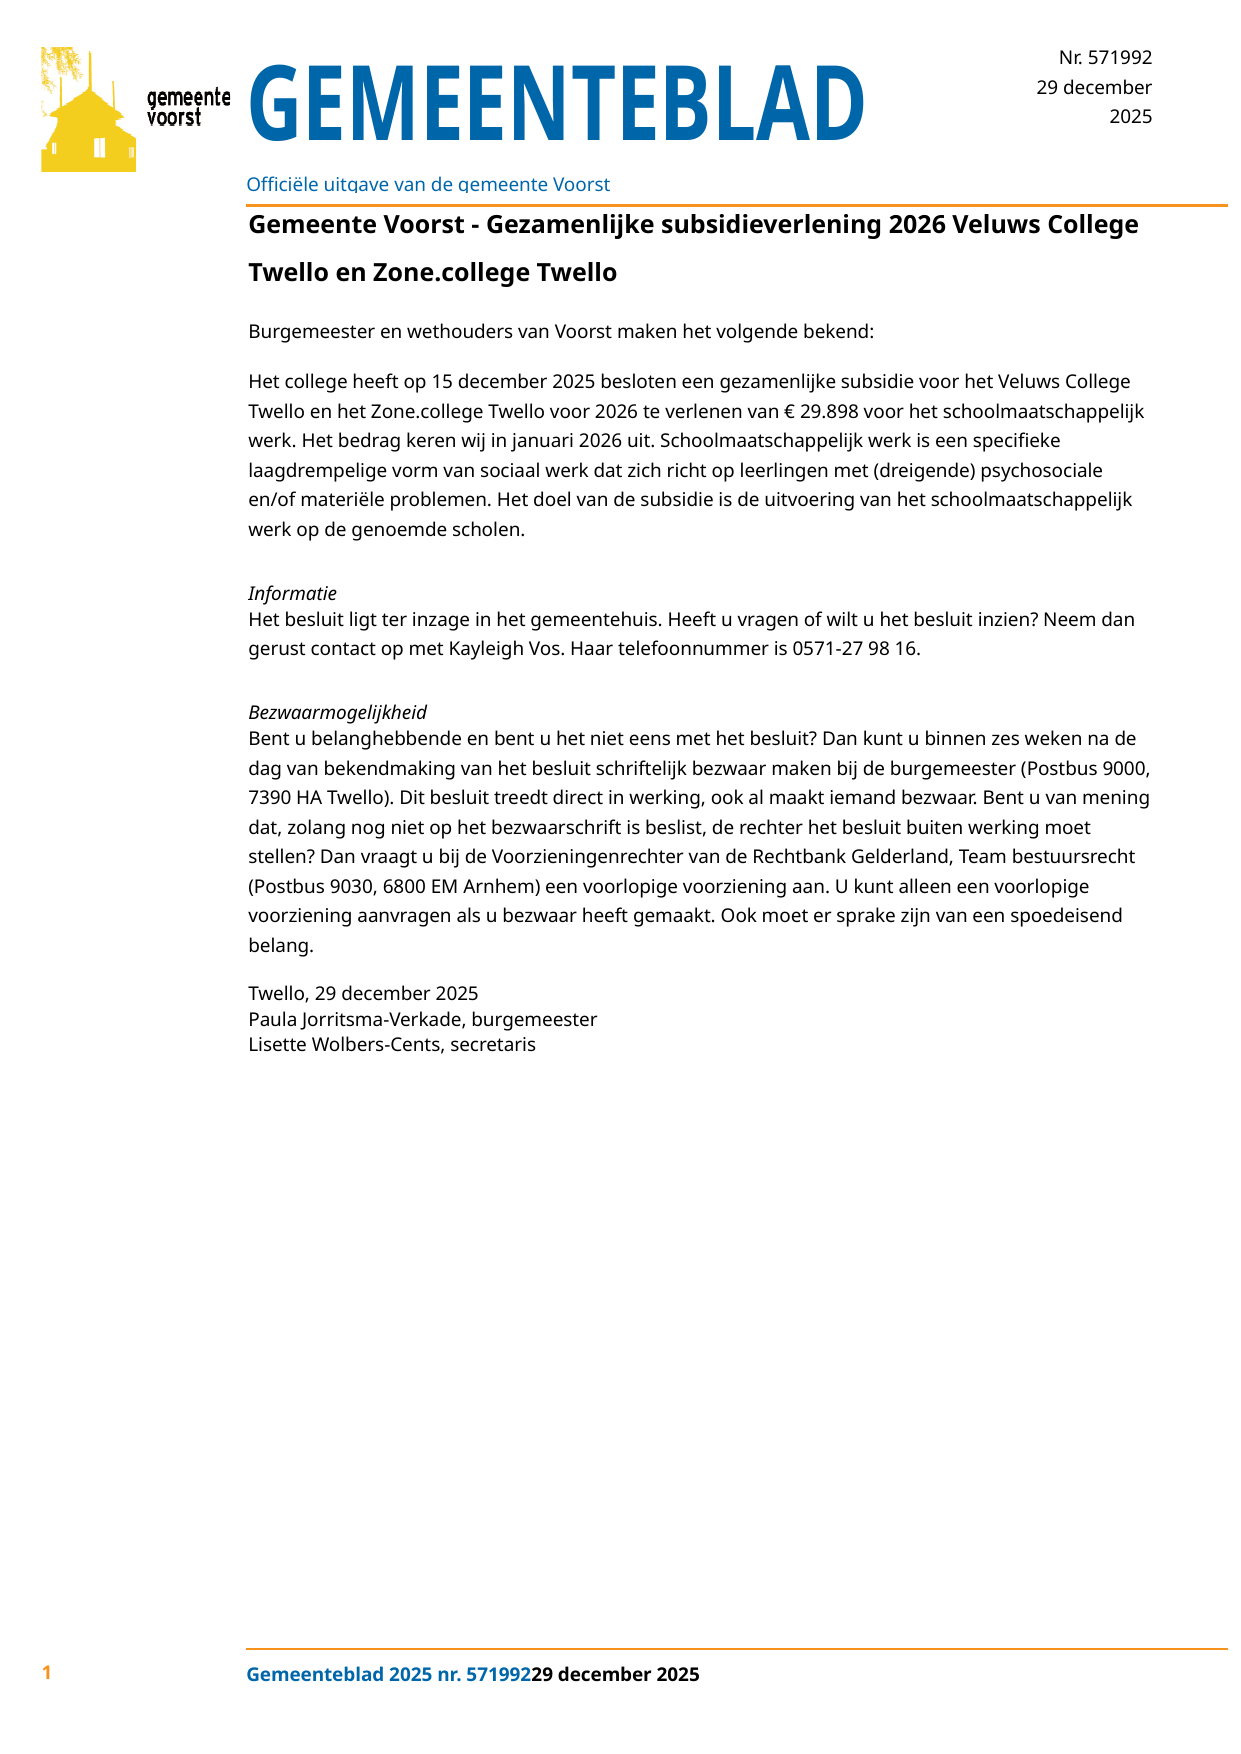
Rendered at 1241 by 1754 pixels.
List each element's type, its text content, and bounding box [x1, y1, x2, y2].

text Bent u belanghebbende en bent u het niet eens met het besluit? Dan kunt u binnen zes weken na de dag van bekendmaking van het besluit schriftelijk bezwaar maken bij de burgemeester (Postbus 9000, 7390 HA Twello). Dit besluit treedt direct in werking, ook al maakt iemand bezwaar. Bent u van mening dat, zolang nog niet op het bezwaarschrift is beslist, de rechter het besluit buiten werking moet stellen? Dan vraagt u bij de Voorzieningenrechter van de Rechtbank Gelderland, Team bestuursrecht (Postbus 9030, 6800 EM Arnhem) een voorlopige voorziening aan. U kunt alleen een voorlopige voorziening aanvragen als u bezwaar heeft gemaakt. Ook moet er sprake zijn van een spoedeisend belang. [248, 725, 1152, 958]
picture [41, 47, 231, 172]
text Paula Jorritsma-Verkade, burgemeester [248, 1006, 1152, 1032]
text Burgemeester en wethouders van Voorst maken het volgende bekend: [248, 318, 1152, 344]
text Lisette Wolbers-Cents, secretaris [248, 1032, 1152, 1057]
text Informatie [248, 580, 1152, 606]
text Gemeente Voorst - Gezamenlijke subsidieverlening 2026 Veluws College Twello en Zone.college Twello [248, 207, 1152, 288]
text Het college heeft op 15 december 2025 besloten een gezamenlijke subsidie voor het Veluws College Twello en het Zone.college Twello voor 2026 te verlenen van € 29.898 voor het schoolmaatschappelijk werk. Het bedrag keren wij in januari 2026 uit. Schoolmaatschappelijk werk is een specifieke laagdrempelige vorm van sociaal werk dat zich richt op leerlingen met (dreigende) psychosociale en/of materiële problemen. Het doel van de subsidie is de uitvoering van het schoolmaatschappelijk werk op de genoemde scholen. [248, 368, 1152, 542]
text Bezwaarmogelijkheid [248, 699, 1152, 725]
text Twello, 29 december 2025 [248, 980, 1152, 1006]
text Het besluit ligt ter inzage in het gemeentehuis. Heeft u vragen of wilt u het besluit inzien? Neem dan gerust contact op met Kayleigh Vos. Haar telefoonnummer is 0571-27 98 16. [248, 606, 1152, 661]
